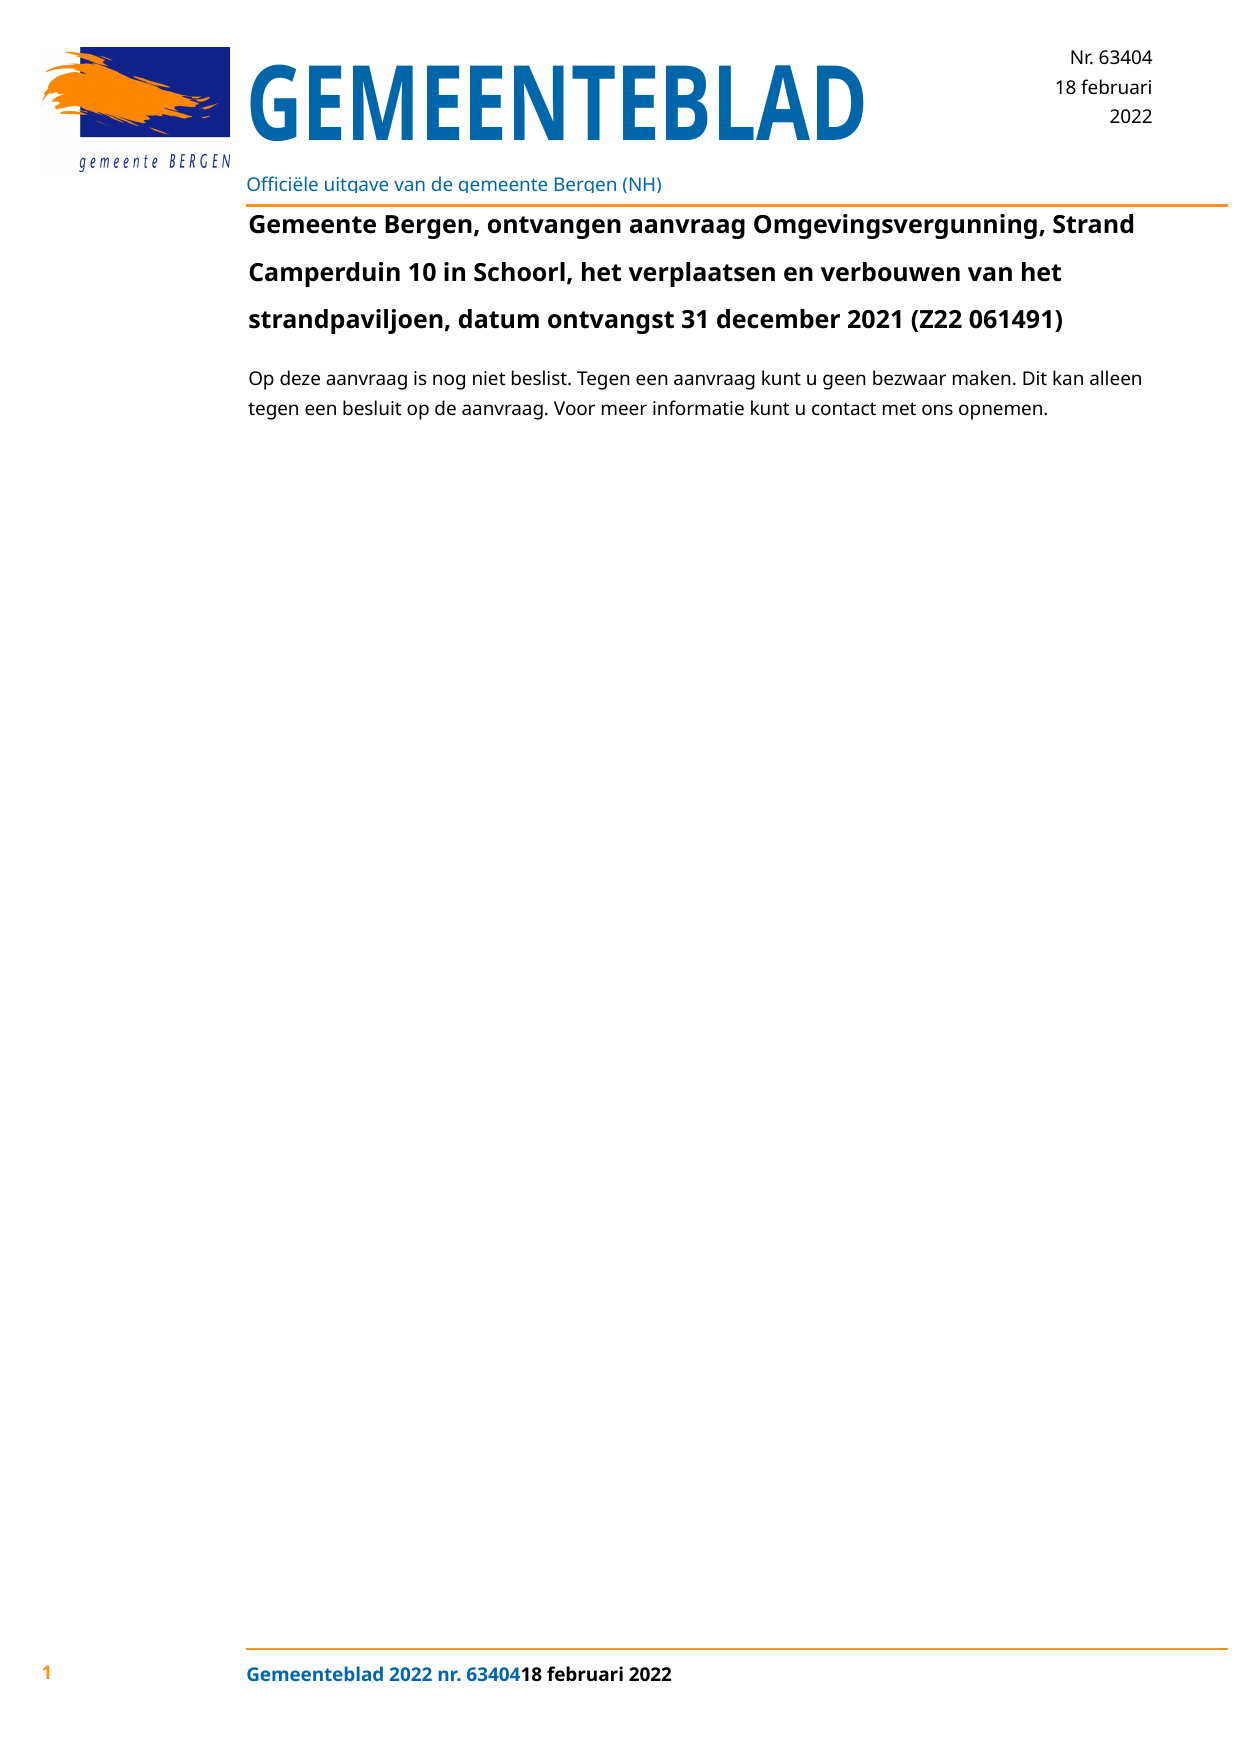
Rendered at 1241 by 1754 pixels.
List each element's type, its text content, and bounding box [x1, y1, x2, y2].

picture [41, 47, 231, 172]
text Gemeente Bergen, ontvangen aanvraag Omgevingsvergunning, Strand Camperduin 10 in Schoorl, het verplaatsen en verbouwen van het strandpaviljoen, datum ontvangst 31 december 2021 (Z22 061491) [248, 207, 1152, 336]
text Op deze aanvraag is nog niet beslist. Tegen een aanvraag kunt u geen bezwaar maken. Dit kan alleen tegen een besluit op de aanvraag. Voor meer informatie kunt u contact met ons opnemen. [248, 366, 1152, 421]
